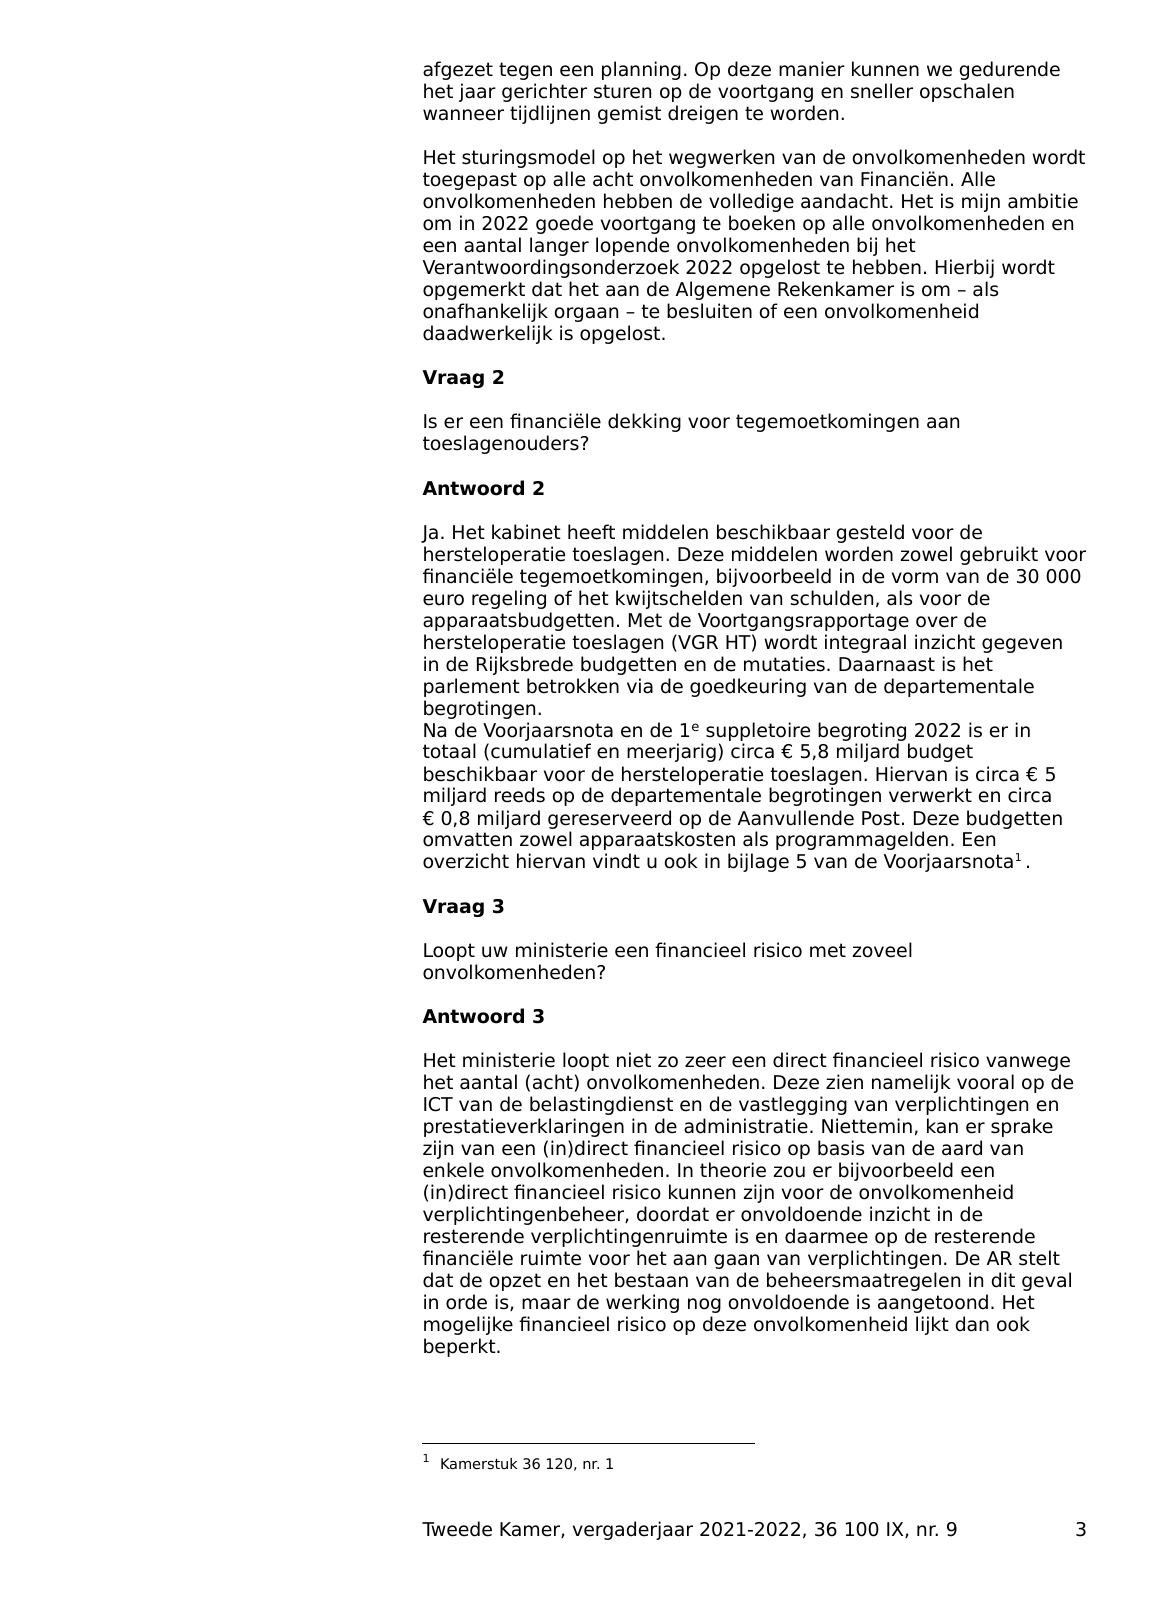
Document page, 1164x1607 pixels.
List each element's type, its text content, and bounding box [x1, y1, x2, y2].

text Na de Voorjaarsnota en de 1e suppletoire begroting 2022 is er in totaal (cumulatief en meerjarig) circa € 5,8 miljard budget beschikbaar voor de hersteloperatie toeslagen. Hiervan is circa € 5 miljard reeds op de departementale begrotingen verwerkt en circa € 0,8 miljard gereserveerd op de Aanvullende Post. Deze budgetten omvatten zowel apparaatskosten als programmagelden. Een overzicht hiervan vindt u ook in bijlage 5 van de Voorjaarsnota. [422, 719, 1087, 873]
text Het ministerie loopt niet zo zeer een direct financieel risico vanwege het aantal (acht) onvolkomenheden. Deze zien namelijk vooral op de ICT van de belastingdienst en de vastlegging van verplichtingen en prestatieverklaringen in de administratie. Niettemin, kan er sprake zijn van een (in)direct financieel risico op basis van de aard van enkele onvolkomenheden. In theorie zou er bijvoorbeeld een (in)direct financieel risico kunnen zijn voor de onvolkomenheid verplichtingenbeheer, doordat er onvoldoende inzicht in de resterende verplichtingenruimte is en daarmee op de resterende financiële ruimte voor het aan gaan van verplichtingen. De AR stelt dat de opzet en het bestaan van de beheersmaatregelen in dit geval in orde is, maar de werking nog onvoldoende is aangetoond. Het mogelijke financieel risico op deze onvolkomenheid lijkt dan ook beperkt. [422, 1050, 1087, 1358]
text afgezet tegen een planning. Op deze manier kunnen we gedurende het jaar gerichter sturen op de voortgang en sneller opschalen wanneer tijdlijnen gemist dreigen te worden. [422, 59, 1087, 125]
subtitle Vraag 3 [422, 896, 1087, 917]
text Loopt uw ministerie een financieel risico met zoveel onvolkomenheden? [422, 940, 1087, 984]
text Het sturingsmodel op het wegwerken van de onvolkomenheden wordt toegepast op alle acht onvolkomenheden van Financiën. Alle onvolkomenheden hebben de volledige aandacht. Het is mijn ambitie om in 2022 goede voortgang te boeken op alle onvolkomenheden en een aantal langer lopende onvolkomenheden bij het Verantwoordingsonderzoek 2022 opgelost te hebben. Hierbij wordt opgemerkt dat het aan de Algemene Rekenkamer is om – als onafhankelijk orgaan – te besluiten of een onvolkomenheid daadwerkelijk is opgelost. [422, 147, 1087, 345]
subtitle Antwoord 2 [422, 477, 1087, 499]
subtitle Vraag 2 [422, 367, 1087, 389]
text Kamerstuk 36 120, nr. 1 [422, 1452, 1087, 1474]
text Ja. Het kabinet heeft middelen beschikbaar gesteld voor de hersteloperatie toeslagen. Deze middelen worden zowel gebruikt voor financiële tegemoetkomingen, bijvoorbeeld in de vorm van de 30 000 euro regeling of het kwijtschelden van schulden, als voor de apparaatsbudgetten. Met de Voortgangsrapportage over de hersteloperatie toeslagen (VGR HT) wordt integraal inzicht gegeven in de Rijksbrede budgetten en de mutaties. Daarnaast is het parlement betrokken via de goedkeuring van de departementale begrotingen. [422, 522, 1087, 719]
subtitle Antwoord 3 [422, 1006, 1087, 1028]
text Is er een financiële dekking voor tegemoetkomingen aan toeslagenouders? [422, 411, 1087, 455]
